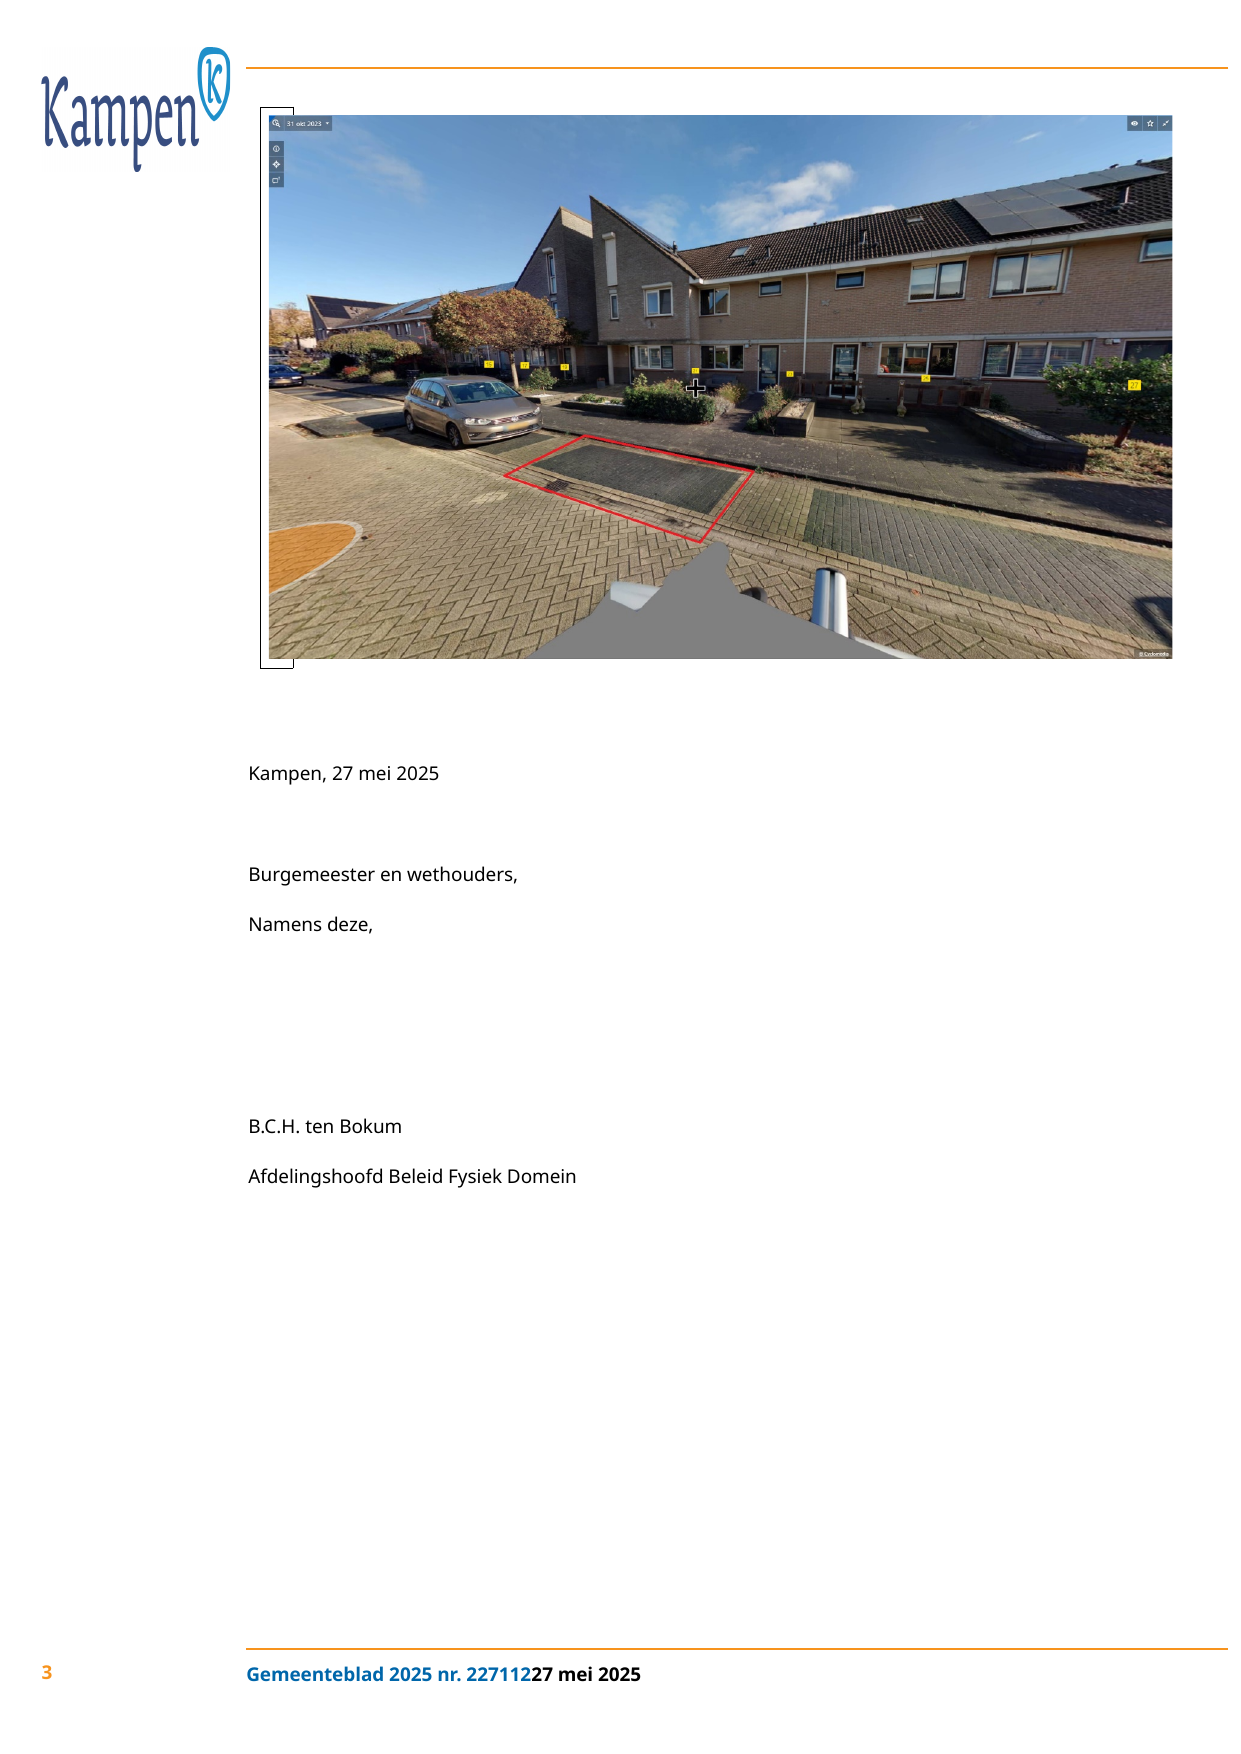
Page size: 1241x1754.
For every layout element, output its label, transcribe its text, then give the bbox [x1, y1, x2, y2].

picture [41, 47, 231, 172]
text Kampen, 27 mei 2025 [248, 760, 1152, 786]
text Namens deze, [248, 912, 1152, 937]
text B.C.H. ten Bokum [248, 1113, 1152, 1139]
text Burgemeester en wethouders, [248, 861, 1152, 887]
text Afdelingshoofd Beleid Fysiek Domein [248, 1164, 1152, 1189]
picture [268, 115, 1173, 659]
